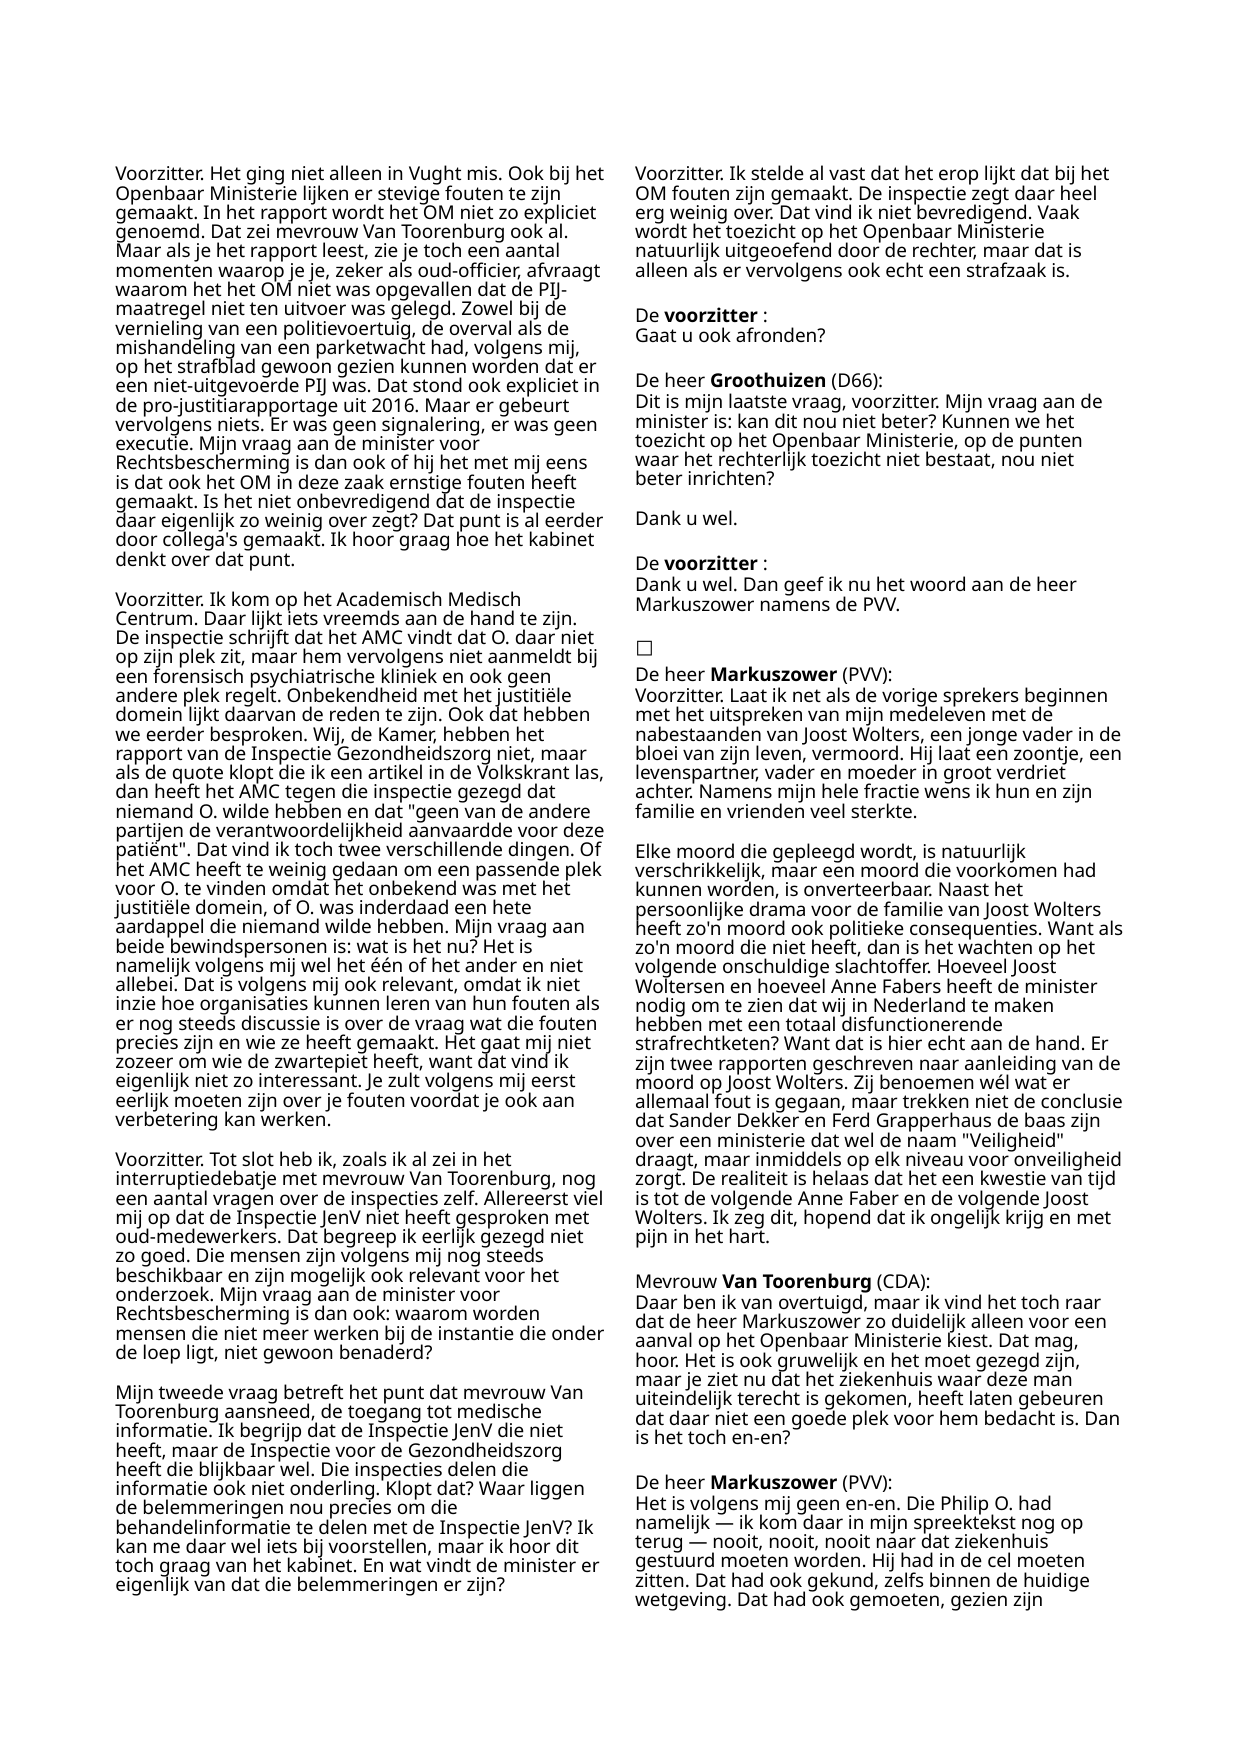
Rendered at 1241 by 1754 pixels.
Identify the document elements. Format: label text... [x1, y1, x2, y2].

text Mevrouw Van Toorenburg (CDA): [635, 1268, 1125, 1294]
text Dank u wel. Dan geef ik nu het woord aan de heer Markuszower namens de PVV. [635, 576, 1125, 615]
text Elke moord die gepleegd wordt, is natuurlijk verschrikkelijk, maar een moord die voorkomen had kunnen worden, is onverteerbaar. Naast het persoonlijke drama voor de familie van Joost Wolters heeft zo'n moord ook politieke consequenties. Want als zo'n moord die niet heeft, dan is het wachten op het volgende onschuldige slachtoffer. Hoeveel Joost Woltersen en hoeveel Anne Fabers heeft de minister nodig om te zien dat wij in Nederland te maken hebben met een totaal disfunctionerende strafrechtketen? Want dat is hier echt aan de hand. Er zijn twee rapporten geschreven naar aanleiding van de moord op Joost Wolters. Zij benoemen wél wat er allemaal fout is gegaan, maar trekken niet de conclusie dat Sander Dekker en Ferd Grapperhaus de baas zijn over een ministerie dat wel de naam "Veiligheid" draagt, maar inmiddels op elk niveau voor onveiligheid zorgt. De realiteit is helaas dat het een kwestie van tijd is tot de volgende Anne Faber en de volgende Joost Wolters. Ik zeg dit, hopend dat ik ongelijk krijg en met pijn in het hart. [635, 843, 1125, 1247]
text Dank u wel. [635, 510, 1125, 530]
text Voorzitter. Ik kom op het Academisch Medisch Centrum. Daar lijkt iets vreemds aan de hand te zijn. De inspectie schrijft dat het AMC vindt dat O. daar niet op zijn plek zit, maar hem vervolgens niet aanmeldt bij een forensisch psychiatrische kliniek en ook geen andere plek regelt. Onbekendheid met het justitiële domein lijkt daarvan de reden te zijn. Ook dat hebben we eerder besproken. Wij, de Kamer, hebben het rapport van de Inspectie Gezondheidszorg niet, maar als de quote klopt die ik een artikel in de Volkskrant las, dan heeft het AMC tegen die inspectie gezegd dat niemand O. wilde hebben en dat "geen van de andere partijen de verantwoordelijkheid aanvaardde voor deze patiënt". Dat vind ik toch twee verschillende dingen. Of het AMC heeft te weinig gedaan om een passende plek voor O. te vinden omdat het onbekend was met het justitiële domein, of O. was inderdaad een hete aardappel die niemand wilde hebben. Mijn vraag aan beide bewindspersonen is: wat is het nu? Het is namelijk volgens mij wel het één of het ander en niet allebei. Dat is volgens mij ook relevant, omdat ik niet inzie hoe organisaties kunnen leren van hun fouten als er nog steeds discussie is over de vraag wat die fouten precies zijn en wie ze heeft gemaakt. Het gaat mij niet zozeer om wie de zwartepiet heeft, want dat vind ik eigenlijk niet zo interessant. Je zult volgens mij eerst eerlijk moeten zijn over je fouten voordat je ook aan verbetering kan werken. [115, 591, 605, 1130]
text Daar ben ik van overtuigd, maar ik vind het toch raar dat de heer Markuszower zo duidelijk alleen voor een aanval op het Openbaar Ministerie kiest. Dat mag, hoor. Het is ook gruwelijk en het moet gezegd zijn, maar je ziet nu dat het ziekenhuis waar deze man uiteindelijk terecht is gekomen, heeft laten gebeuren dat daar niet een goede plek voor hem bedacht is. Dan is het toch en-en? [635, 1294, 1125, 1448]
text Voorzitter. Laat ik net als de vorige sprekers beginnen met het uitspreken van mijn medeleven met de nabestaanden van Joost Wolters, een jonge vader in de bloei van zijn leven, vermoord. Hij laat een zoontje, een levenspartner, vader en moeder in groot verdriet achter. Namens mijn hele fractie wens ik hun en zijn familie en vrienden veel sterkte. [635, 687, 1125, 822]
text De heer Markuszower (PVV): [635, 661, 1125, 687]
text Gaat u ook afronden? [635, 327, 1125, 347]
text De heer Groothuizen (D66): [635, 368, 1125, 393]
text Het is volgens mij geen en-en. Die Philip O. had namelijk — ik kom daar in mijn spreektekst nog op terug — nooit, nooit, nooit naar dat ziekenhuis gestuurd moeten worden. Hij had in de cel moeten zitten. Dat had ook gekund, zelfs binnen de huidige wetgeving. Dat had ook gemoeten, gezien zijn [635, 1495, 1125, 1610]
text ⬜ [635, 636, 1125, 661]
text Voorzitter. Het ging niet alleen in Vught mis. Ook bij het Openbaar Ministerie lijken er stevige fouten te zijn gemaakt. In het rapport wordt het OM niet zo expliciet genoemd. Dat zei mevrouw Van Toorenburg ook al. Maar als je het rapport leest, zie je toch een aantal momenten waarop je je, zeker als oud-officier, afvraagt waarom het het OM niet was opgevallen dat de PIJ-maatregel niet ten uitvoer was gelegd. Zowel bij de vernieling van een politievoertuig, de overval als de mishandeling van een parketwacht had, volgens mij, op het strafblad gewoon gezien kunnen worden dat er een niet-uitgevoerde PIJ was. Dat stond ook expliciet in de pro-justitiarapportage uit 2016. Maar er gebeurt vervolgens niets. Er was geen signalering, er was geen executie. Mijn vraag aan de minister voor Rechtsbescherming is dan ook of hij het met mij eens is dat ook het OM in deze zaak ernstige fouten heeft gemaakt. Is het niet onbevredigend dat de inspectie daar eigenlijk zo weinig over zegt? Dat punt is al eerder door collega's gemaakt. Ik hoor graag hoe het kabinet denkt over dat punt. [115, 165, 605, 570]
text Voorzitter. Tot slot heb ik, zoals ik al zei in het interruptiedebatje met mevrouw Van Toorenburg, nog een aantal vragen over de inspecties zelf. Allereerst viel mij op dat de Inspectie JenV niet heeft gesproken met oud-medewerkers. Dat begreep ik eerlijk gezegd niet zo goed. Die mensen zijn volgens mij nog steeds beschikbaar en zijn mogelijk ook relevant voor het onderzoek. Mijn vraag aan de minister voor Rechtsbescherming is dan ook: waarom worden mensen die niet meer werken bij de instantie die onder de loep ligt, niet gewoon benaderd? [115, 1151, 605, 1363]
text Dit is mijn laatste vraag, voorzitter. Mijn vraag aan de minister is: kan dit nou niet beter? Kunnen we het toezicht op het Openbaar Ministerie, op de punten waar het rechterlijk toezicht niet bestaat, nou niet beter inrichten? [635, 393, 1125, 490]
text Voorzitter. Ik stelde al vast dat het erop lijkt dat bij het OM fouten zijn gemaakt. De inspectie zegt daar heel erg weinig over. Dat vind ik niet bevredigend. Vaak wordt het toezicht op het Openbaar Ministerie natuurlijk uitgeoefend door de rechter, maar dat is alleen als er vervolgens ook echt een strafzaak is. [635, 165, 1125, 281]
text De voorzitter : [635, 302, 1125, 327]
text Mijn tweede vraag betreft het punt dat mevrouw Van Toorenburg aansneed, de toegang tot medische informatie. Ik begrijp dat de Inspectie JenV die niet heeft, maar de Inspectie voor de Gezondheidszorg heeft die blijkbaar wel. Die inspecties delen die informatie ook niet onderling. Klopt dat? Waar liggen de belemmeringen nou precies om die behandelinformatie te delen met de Inspectie JenV? Ik kan me daar wel iets bij voorstellen, maar ik hoor dit toch graag van het kabinet. En wat vindt de minister er eigenlijk van dat die belemmeringen er zijn? [115, 1384, 605, 1596]
text De voorzitter : [635, 551, 1125, 576]
text De heer Markuszower (PVV): [635, 1469, 1125, 1495]
